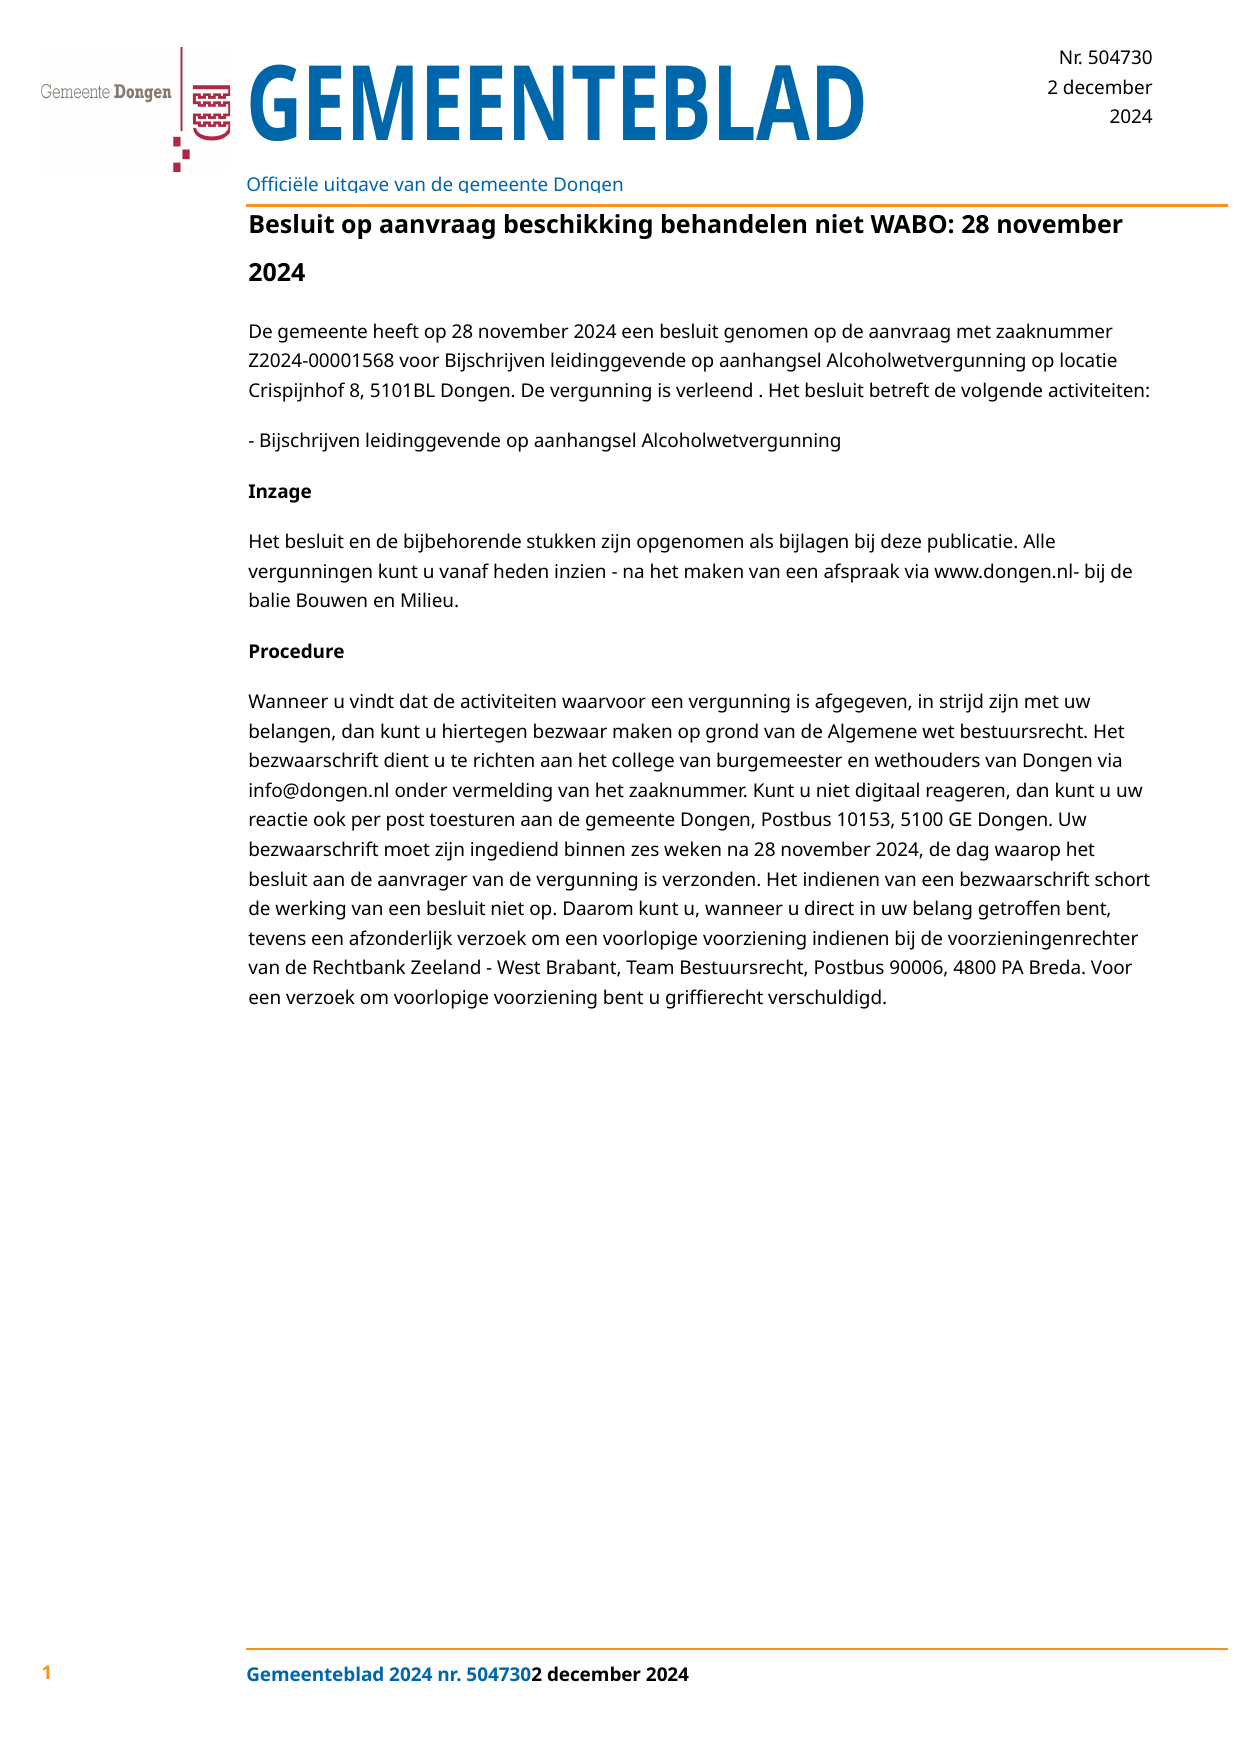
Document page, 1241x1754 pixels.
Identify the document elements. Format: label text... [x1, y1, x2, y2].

text Wanneer u vindt dat de activiteiten waarvoor een vergunning is afgegeven, in strijd zijn met uw belangen, dan kunt u hiertegen bezwaar maken op grond van de Algemene wet bestuursrecht. Het bezwaarschrift dient u te richten aan het college van burgemeester en wethouders van Dongen via info@dongen.nl onder vermelding van het zaaknummer. Kunt u niet digitaal reageren, dan kunt u uw reactie ook per post toesturen aan de gemeente Dongen, Postbus 10153, 5100 GE Dongen. Uw bezwaarschrift moet zijn ingediend binnen zes weken na 28 november 2024, de dag waarop het besluit aan de aanvrager van de vergunning is verzonden. Het indienen van een bezwaarschrift schort de werking van een besluit niet op. Daarom kunt u, wanneer u direct in uw belang getroffen bent, tevens een afzonderlijk verzoek om een voorlopige voorziening indienen bij de voorzieningenrechter van de Rechtbank Zeeland - West Brabant, Team Bestuursrecht, Postbus 90006, 4800 PA Breda. Voor een verzoek om voorlopige voorziening bent u griffierecht verschuldigd. [248, 688, 1152, 1010]
text Het besluit en de bijbehorende stukken zijn opgenomen als bijlagen bij deze publicatie. Alle vergunningen kunt u vanaf heden inzien - na het maken van een afspraak via www.dongen.nl- bij de balie Bouwen en Milieu. [248, 528, 1152, 613]
text Besluit op aanvraag beschikking behandelen niet WABO: 28 november 2024 [248, 207, 1152, 288]
text De gemeente heeft op 28 november 2024 een besluit genomen op de aanvraag met zaaknummer Z2024-00001568 voor Bijschrijven leidinggevende op aanhangsel Alcoholwetvergunning op locatie Crispijnhof 8, 5101BL Dongen. De vergunning is verleend . Het besluit betreft de volgende activiteiten: [248, 318, 1152, 403]
text - Bijschrijven leidinggevende op aanhangsel Alcoholwetvergunning [248, 427, 1152, 453]
text Procedure [248, 638, 1152, 664]
text Inzage [248, 478, 1152, 504]
picture [41, 47, 231, 172]
